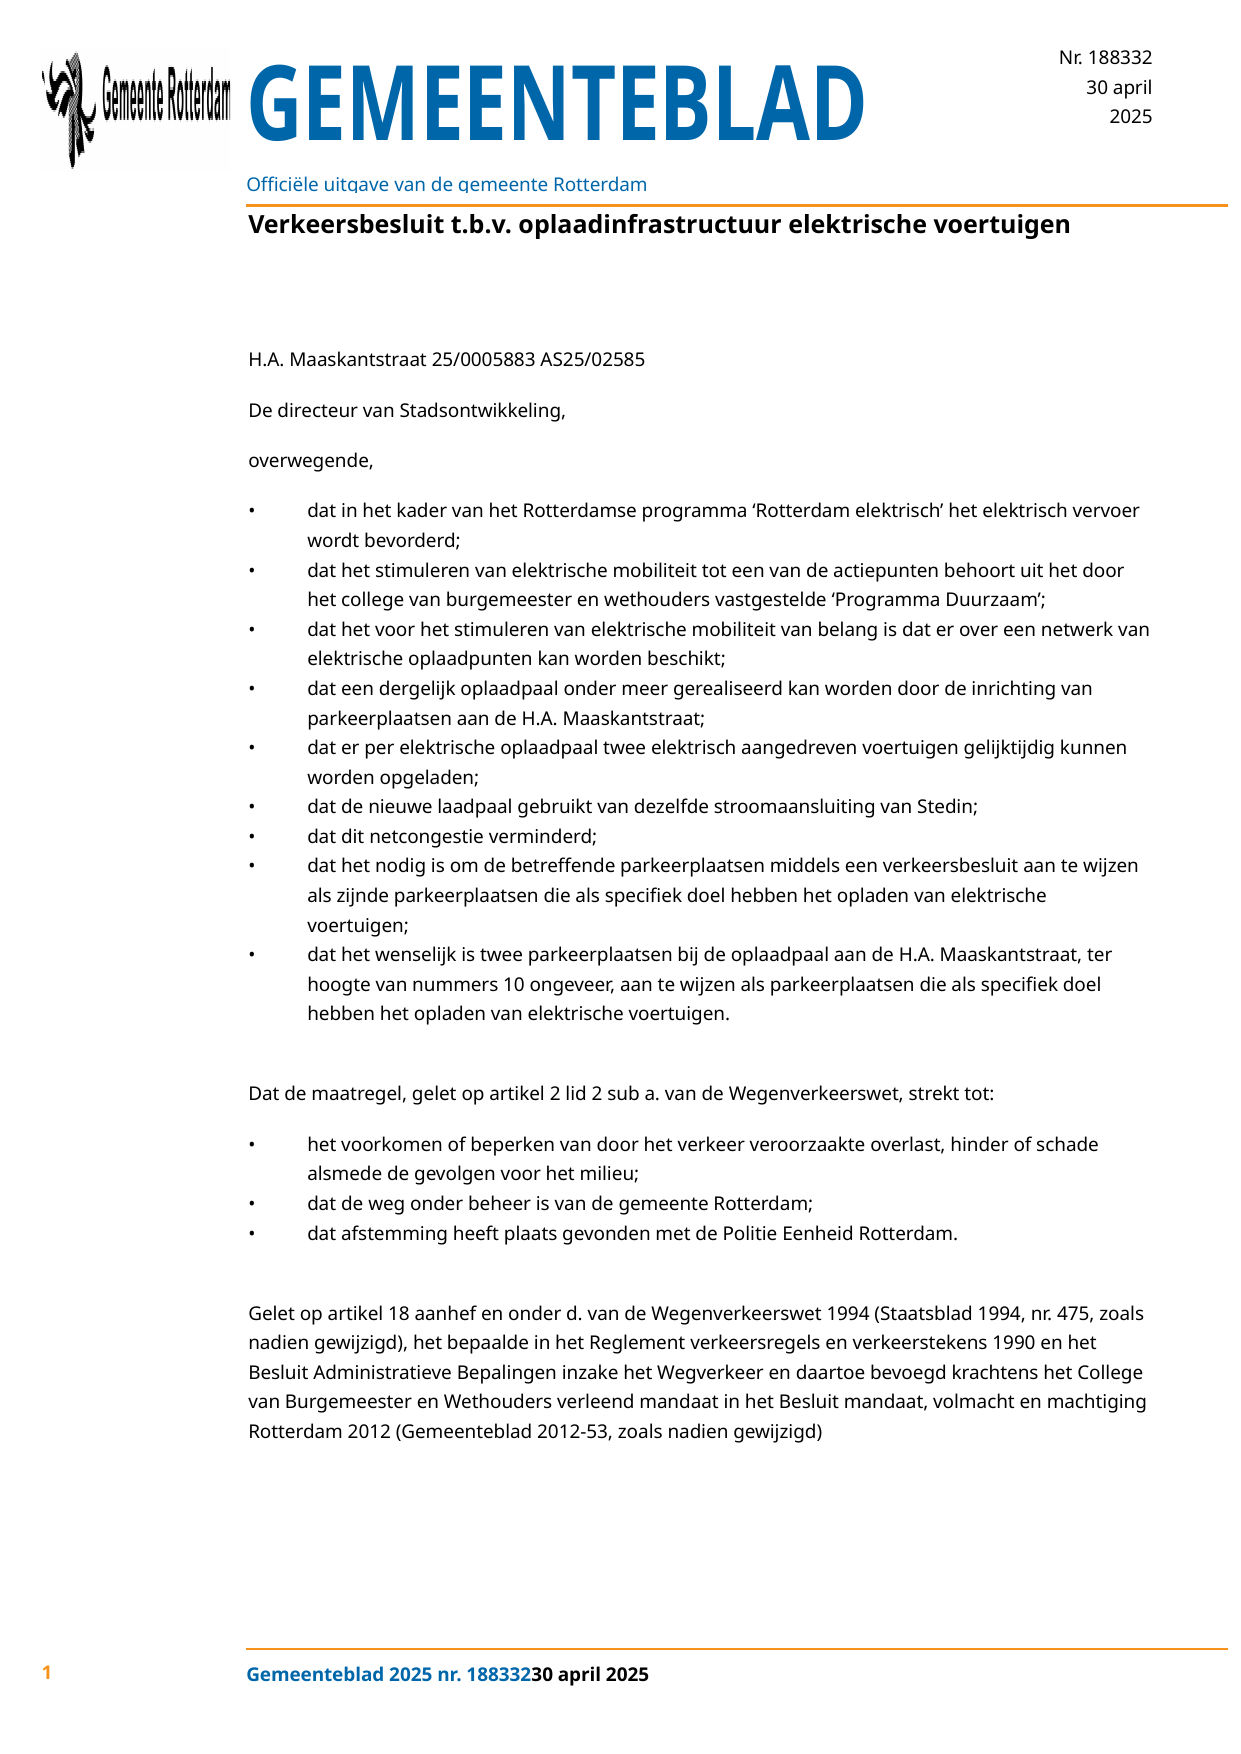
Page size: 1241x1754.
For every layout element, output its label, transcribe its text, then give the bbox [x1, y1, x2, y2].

list dat het wenselijk is twee parkeerplaatsen bij de oplaadpaal aan de H.A. Maaskantstraat, ter hoogte van nummers 10 ongeveer, aan te wijzen als parkeerplaatsen die als specifiek doel hebben het opladen van elektrische voertuigen. [248, 941, 1152, 1026]
list het voorkomen of beperken van door het verkeer veroorzaakte overlast, hinder of schade alsmede de gevolgen voor het milieu; [248, 1131, 1152, 1186]
list dat het voor het stimuleren van elektrische mobiliteit van belang is dat er over een netwerk van elektrische oplaadpunten kan worden beschikt; [248, 616, 1152, 671]
list dat de weg onder beheer is van de gemeente Rotterdam; [248, 1190, 1152, 1216]
text De directeur van Stadsontwikkeling, [248, 397, 1152, 423]
list dat een dergelijk oplaadpaal onder meer gerealiseerd kan worden door de inrichting van parkeerplaatsen aan de H.A. Maaskantstraat; [248, 675, 1152, 731]
list dat de nieuwe laadpaal gebruikt van dezelfde stroomaansluiting van Stedin; [248, 793, 1152, 819]
text H.A. Maaskantstraat 25/0005883 AS25/02585 [248, 346, 1152, 372]
picture [41, 47, 231, 172]
list dat het stimuleren van elektrische mobiliteit tot een van de actiepunten behoort uit het door het college van burgemeester en wethouders vastgestelde ‘Programma Duurzaam’; [248, 557, 1152, 612]
text Dat de maatregel, gelet op artikel 2 lid 2 sub a. van de Wegenverkeerswet, strekt tot: [248, 1081, 1152, 1106]
list dat dit netcongestie verminderd; [248, 823, 1152, 849]
list dat in het kader van het Rotterdamse programma ‘Rotterdam elektrisch’ het elektrisch vervoer wordt bevorderd; [248, 498, 1152, 553]
list dat er per elektrische oplaadpaal twee elektrisch aangedreven voertuigen gelijktijdig kunnen worden opgeladen; [248, 734, 1152, 790]
text overwegende, [248, 447, 1152, 473]
list dat afstemming heeft plaats gevonden met de Politie Eenheid Rotterdam. [248, 1220, 1152, 1246]
list dat het nodig is om de betreffende parkeerplaatsen middels een verkeersbesluit aan te wijzen als zijnde parkeerplaatsen die als specifiek doel hebben het opladen van elektrische voertuigen; [248, 853, 1152, 938]
text Verkeersbesluit t.b.v. oplaadinfrastructuur elektrische voertuigen [248, 207, 1152, 241]
text Gelet op artikel 18 aanhef en onder d. van de Wegenverkeerswet 1994 (Staatsblad 1994, nr. 475, zoals nadien gewijzigd), het bepaalde in het Reglement verkeersregels en verkeerstekens 1990 en het Besluit Administratieve Bepalingen inzake het Wegverkeer en daartoe bevoegd krachtens het College van Burgemeester en Wethouders verleend mandaat in het Besluit mandaat, volmacht en machtiging Rotterdam 2012 (Gemeenteblad 2012-53, zoals nadien gewijzigd) [248, 1300, 1152, 1444]
